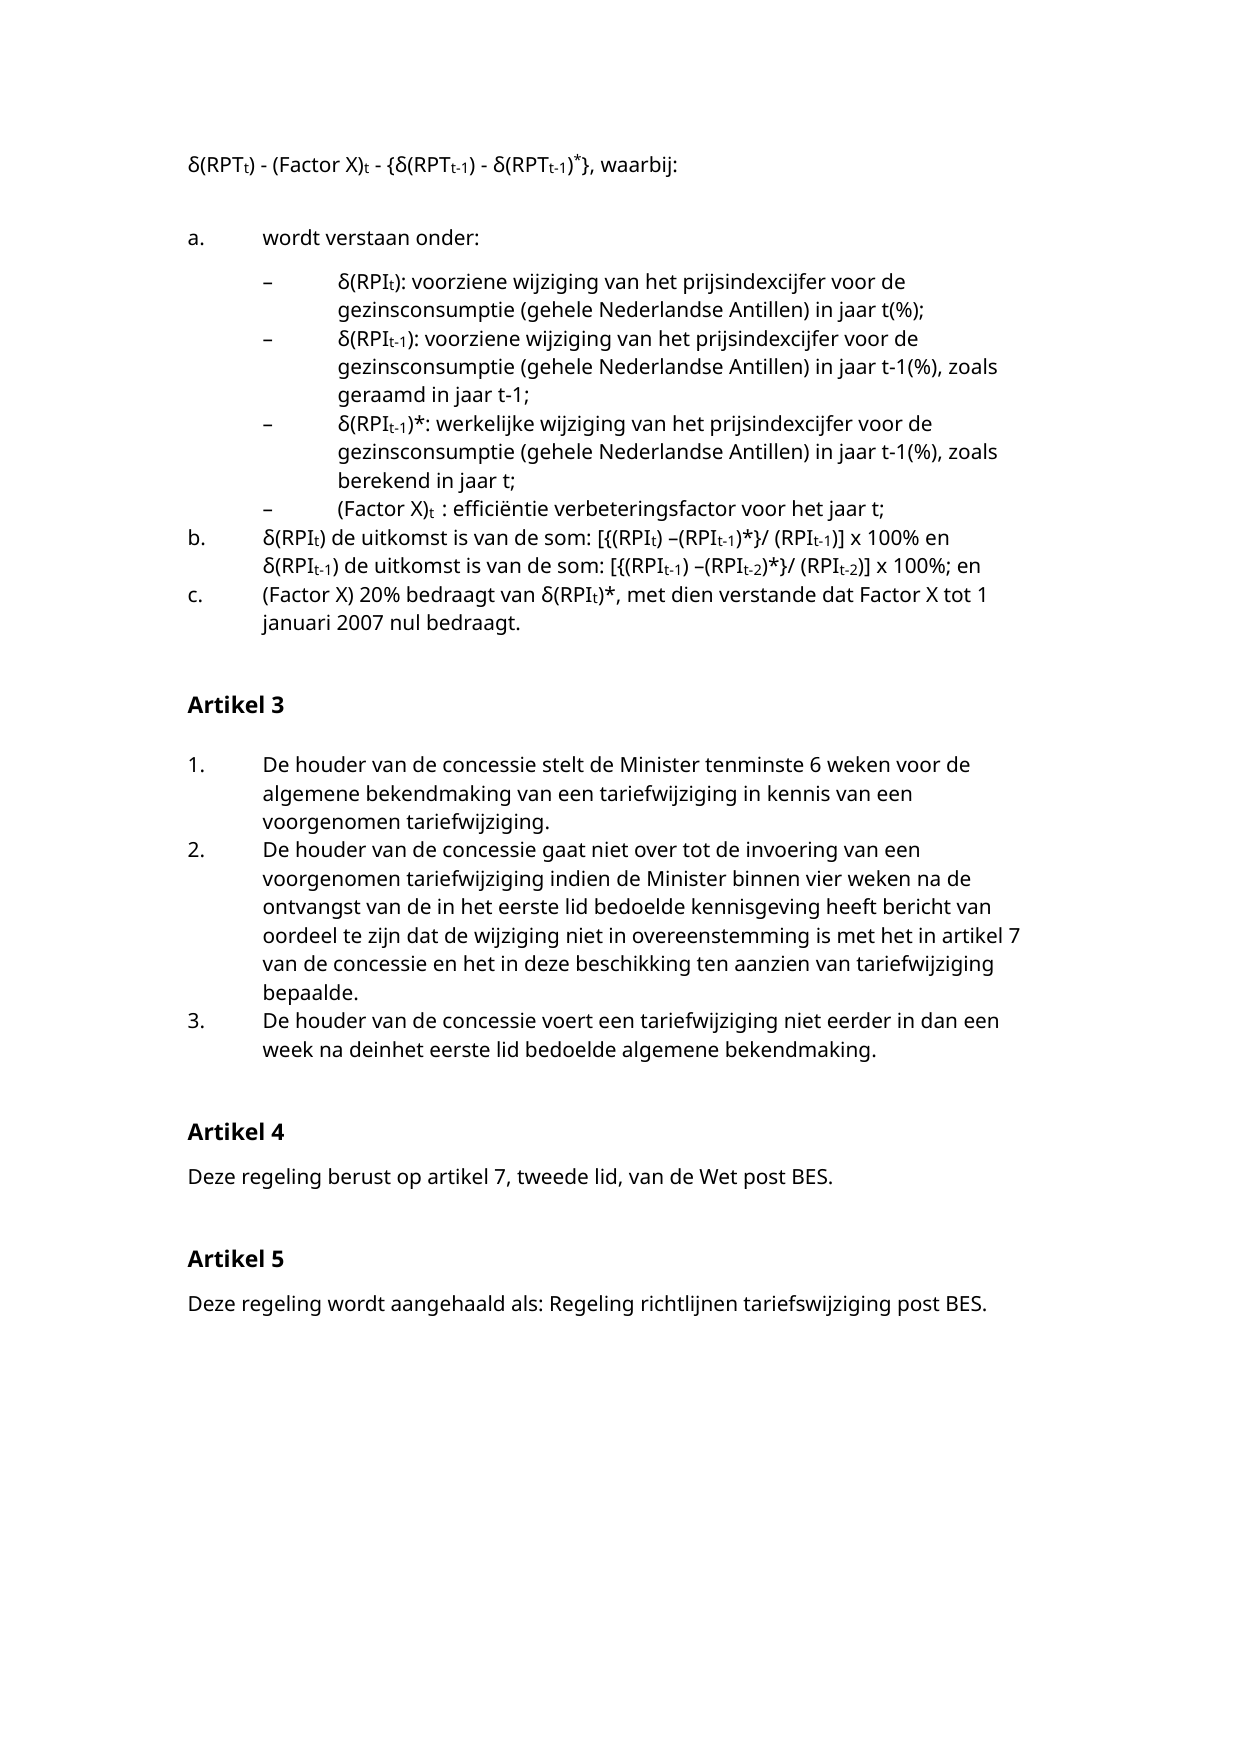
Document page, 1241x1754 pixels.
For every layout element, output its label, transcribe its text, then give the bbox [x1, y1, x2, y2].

list δ(RPIt-1)*: werkelijke wijziging van het prijsindexcijfer voor de gezinsconsumptie (gehele Nederlandse Antillen) in jaar t-1(%), zoals berekend in jaar t; [262, 409, 1053, 494]
text Deze regeling berust op artikel 7, tweede lid, van de Wet post BES. [187, 1162, 1053, 1190]
list (Factor X)t : efficiëntie verbeteringsfactor voor het jaar t; [262, 494, 1053, 523]
list δ(RPIt-1): voorziene wijziging van het prijsindexcijfer voor de gezinsconsumptie (gehele Nederlandse Antillen) in jaar t-1(%), zoals geraamd in jaar t-1; [262, 324, 1053, 409]
subtitle Artikel 5 [187, 1243, 1053, 1274]
list wordt verstaan onder: [187, 223, 1053, 252]
list δ(RPIt-1) de uitkomst is van de som: [{(RPIt-1) –(RPIt-2)*}/ (RPIt-2)] x 100%; en [187, 551, 1053, 580]
list De houder van de concessie voert een tariefwijziging niet eerder in dan een week na deinhet eerste lid bedoelde algemene bekendmaking. [187, 1006, 1053, 1063]
subtitle Artikel 3 [187, 689, 1053, 720]
list δ(RPIt) de uitkomst is van de som: [{(RPIt) –(RPIt-1)*}/ (RPIt-1)] x 100% en [187, 523, 1053, 551]
text Deze regeling wordt aangehaald als: Regeling richtlijnen tariefswijziging post BES. [187, 1289, 1053, 1317]
list (Factor X) 20% bedraagt van δ(RPIt)*, met dien verstande dat Factor X tot 1 januari 2007 nul bedraagt. [187, 580, 1053, 637]
subtitle Artikel 4 [187, 1116, 1053, 1147]
list De houder van de concessie stelt de Minister tenminste 6 weken voor de algemene bekendmaking van een tariefwijziging in kennis van een voorgenomen tariefwijziging. [187, 750, 1053, 836]
list δ(RPIt): voorziene wijziging van het prijsindexcijfer voor de gezinsconsumptie (gehele Nederlandse Antillen) in jaar t(%); [262, 267, 1053, 324]
list De houder van de concessie gaat niet over tot de invoering van een voorgenomen tariefwijziging indien de Minister binnen vier weken na de ontvangst van de in het eerste lid bedoelde kennisgeving heeft bericht van oordeel te zijn dat de wijziging niet in overeenstemming is met het in artikel 7 van de concessie en het in deze beschikking ten aanzien van tariefwijziging bepaalde. [187, 836, 1053, 1006]
text δ(RPTt) - (Factor X)t - {δ(RPTt-1) - δ(RPTt-1)*}, waarbij: [187, 150, 1053, 178]
